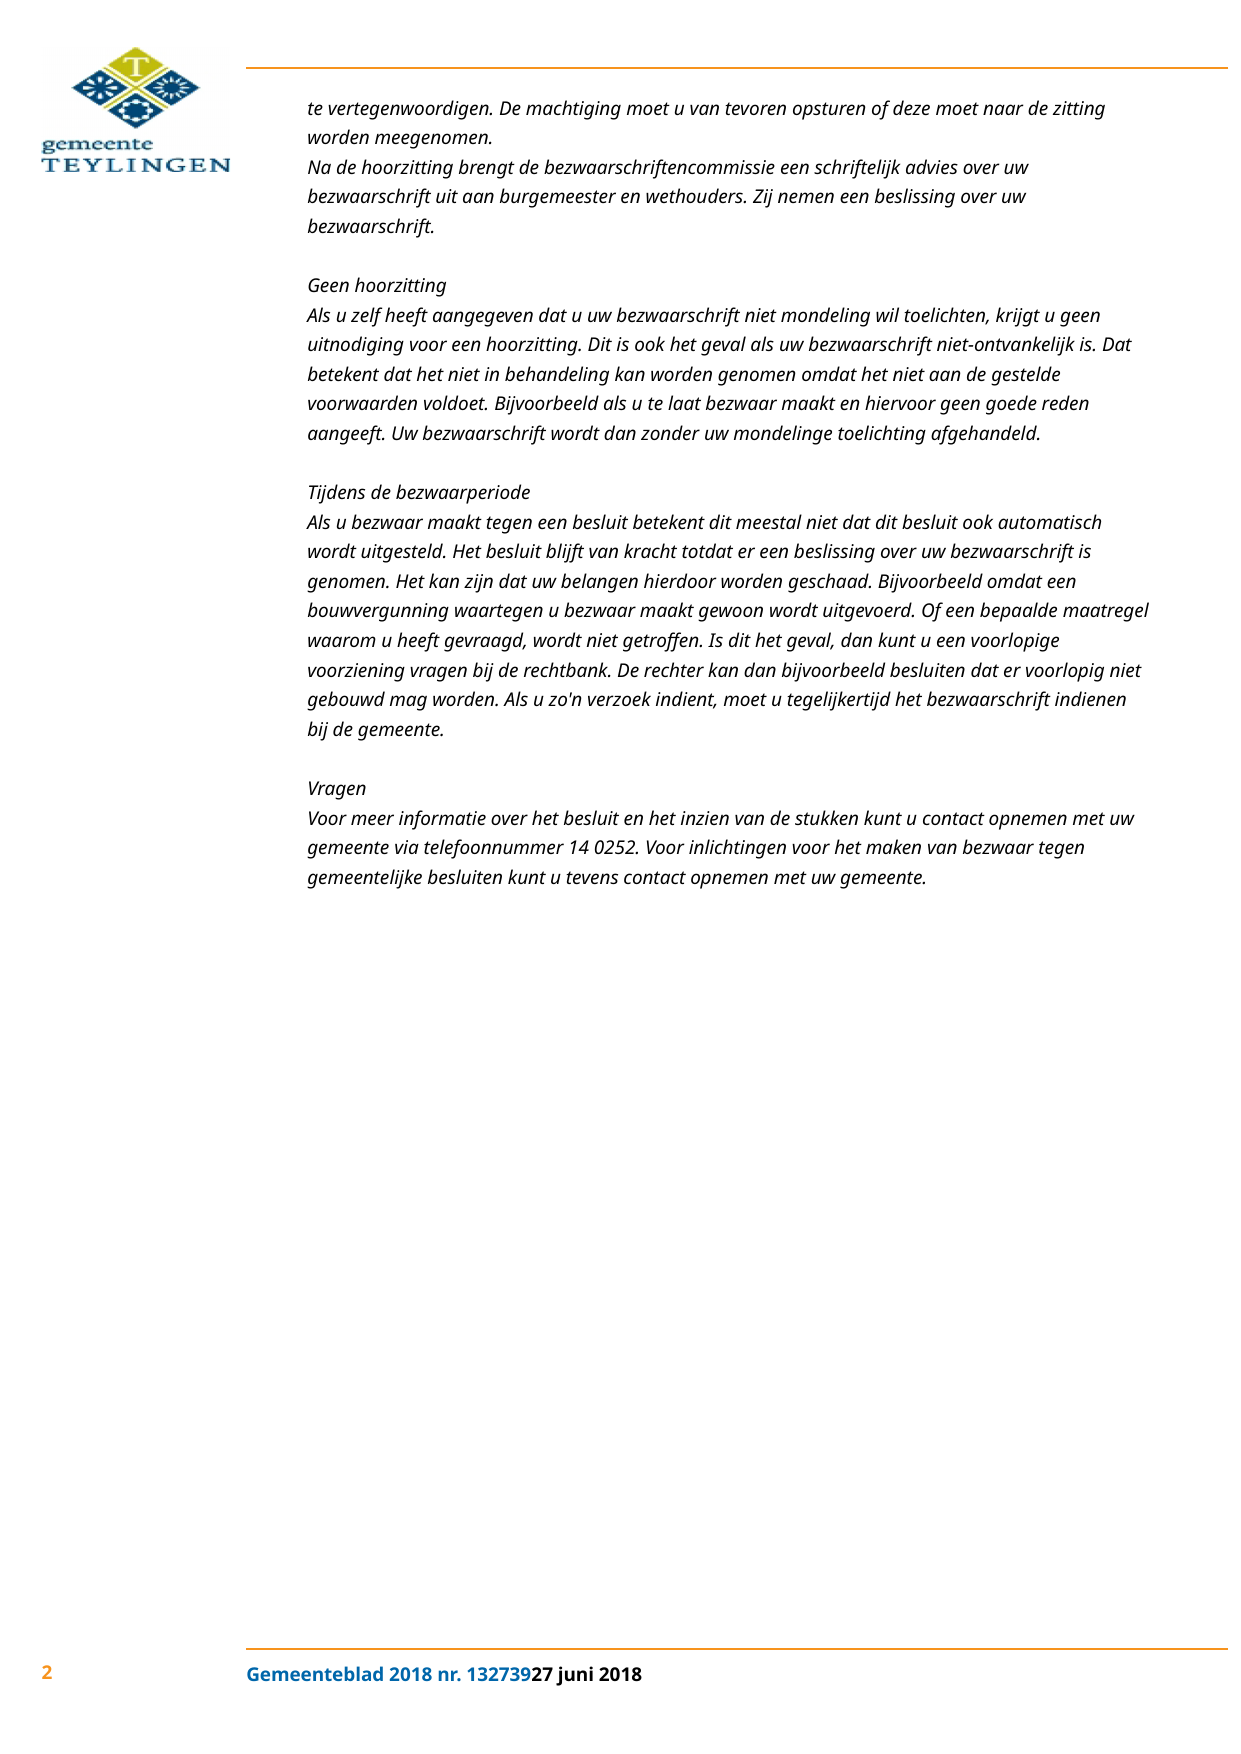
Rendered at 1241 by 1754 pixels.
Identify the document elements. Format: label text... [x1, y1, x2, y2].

list Geen hoorzitting [248, 272, 1152, 298]
list Als u zelf heeft aangegeven dat u uw bezwaarschrift niet mondeling wil toelichten, krijgt u geen uitnodiging voor een hoorzitting. Dit is ook het geval als uw bezwaarschrift niet-ontvankelijk is. Dat betekent dat het niet in behandeling kan worden genomen omdat het niet aan de gestelde voorwaarden voldoet. Bijvoorbeeld als u te laat bezwaar maakt en hiervoor geen goede reden aangeeft. Uw bezwaarschrift wordt dan zonder uw mondelinge toelichting afgehandeld. [248, 302, 1152, 446]
picture [41, 47, 231, 172]
list Na de hoorzitting brengt de bezwaarschriftencommissie een schriftelijk advies over uw bezwaarschrift uit aan burgemeester en wethouders. Zij nemen een beslissing over uw bezwaarschrift. [248, 154, 1152, 239]
list Als u bezwaar maakt tegen een besluit betekent dit meestal niet dat dit besluit ook automatisch wordt uitgesteld. Het besluit blijft van kracht totdat er een beslissing over uw bezwaarschrift is genomen. Het kan zijn dat uw belangen hierdoor worden geschaad. Bijvoorbeeld omdat een bouwvergunning waartegen u bezwaar maakt gewoon wordt uitgevoerd. Of een bepaalde maatregel waarom u heeft gevraagd, wordt niet getroffen. Is dit het geval, dan kunt u een voorlopige voorziening vragen bij de rechtbank. De rechter kan dan bijvoorbeeld besluiten dat er voorlopig niet gebouwd mag worden. Als u zo'n verzoek indient, moet u tegelijkertijd het bezwaarschrift indienen bij de gemeente. [248, 509, 1152, 742]
list Tijdens de bezwaarperiode [248, 479, 1152, 505]
list Vragen [248, 775, 1152, 801]
list te vertegenwoordigen. De machtiging moet u van tevoren opsturen of deze moet naar de zitting worden meegenomen. [248, 95, 1152, 150]
list Voor meer informatie over het besluit en het inzien van de stukken kunt u contact opnemen met uw gemeente via telefoonnummer 14 0252. Voor inlichtingen voor het maken van bezwaar tegen gemeentelijke besluiten kunt u tevens contact opnemen met uw gemeente. [248, 805, 1152, 890]
